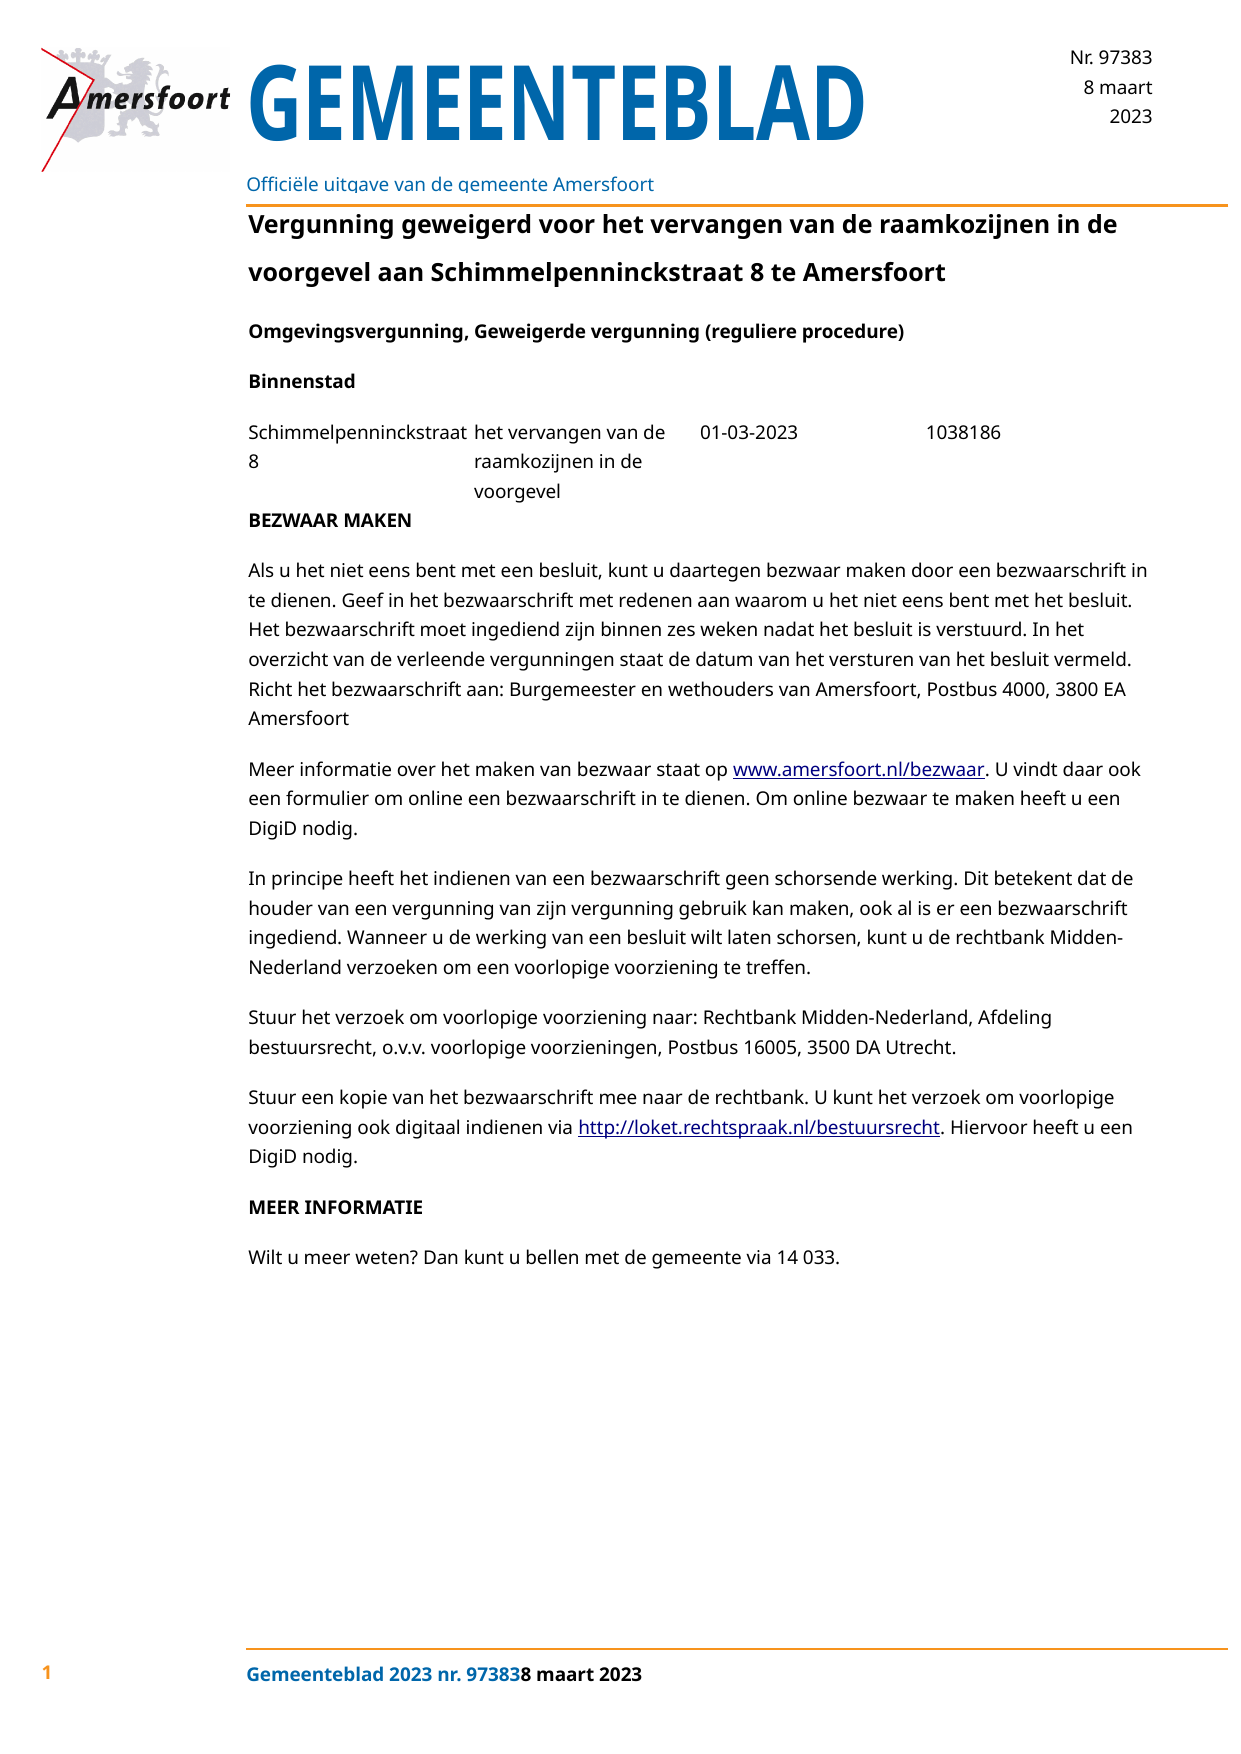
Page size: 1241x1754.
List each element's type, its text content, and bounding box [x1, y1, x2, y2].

table_header het vervangen van de raamkozijnen in de voorgevel [474, 419, 700, 504]
text In principe heeft het indienen van een bezwaarschrift geen schorsende werking. Dit betekent dat de houder van een vergunning van zijn vergunning gebruik kan maken, ook al is er een bezwaarschrift ingediend. Wanneer u de werking van een besluit wilt laten schorsen, kunt u de rechtbank Midden-Nederland verzoeken om een voorlopige voorziening te treffen. [248, 865, 1152, 980]
table_header Schimmelpenninckstraat 8 [248, 419, 474, 504]
text BEZWAAR MAKEN [248, 507, 1152, 533]
text Vergunning geweigerd voor het vervangen van de raamkozijnen in de voorgevel aan Schimmelpenninckstraat 8 te Amersfoort [248, 207, 1152, 288]
text Stuur een kopie van het bezwaarschrift mee naar de rechtbank. U kunt het verzoek om voorlopige voorziening ook digitaal indienen via http://loket.rechtspraak.nl/bestuursrecht. Hiervoor heeft u een DigiD nodig. [248, 1084, 1152, 1169]
text Omgevingsvergunning, Geweigerde vergunning (reguliere procedure) [248, 318, 1152, 344]
text Stuur het verzoek om voorlopige voorziening naar: Rechtbank Midden-Nederland, Afdeling bestuursrecht, o.v.v. voorlopige voorzieningen, Postbus 16005, 3500 DA Utrecht. [248, 1004, 1152, 1060]
text MEER INFORMATIE [248, 1194, 1152, 1220]
table_header 01-03-2023 [700, 419, 926, 504]
table_header 1038186 [926, 419, 1152, 504]
text Als u het niet eens bent met een besluit, kunt u daartegen bezwaar maken door een bezwaarschrift in te dienen. Geef in het bezwaarschrift met redenen aan waarom u het niet eens bent met het besluit. Het bezwaarschrift moet ingediend zijn binnen zes weken nadat het besluit is verstuurd. In het overzicht van de verleende vergunningen staat de datum van het versturen van het besluit vermeld. Richt het bezwaarschrift aan: Burgemeester en wethouders van Amersfoort, Postbus 4000, 3800 EA Amersfoort [248, 557, 1152, 731]
picture [41, 47, 231, 172]
text Wilt u meer weten? Dan kunt u bellen met de gemeente via 14 033. [248, 1244, 1152, 1270]
text Binnenstad [248, 368, 1152, 394]
text Meer informatie over het maken van bezwaar staat op www.amersfoort.nl/bezwaar. U vindt daar ook een formulier om online een bezwaarschrift in te dienen. Om online bezwaar te maken heeft u een DigiD nodig. [248, 756, 1152, 841]
